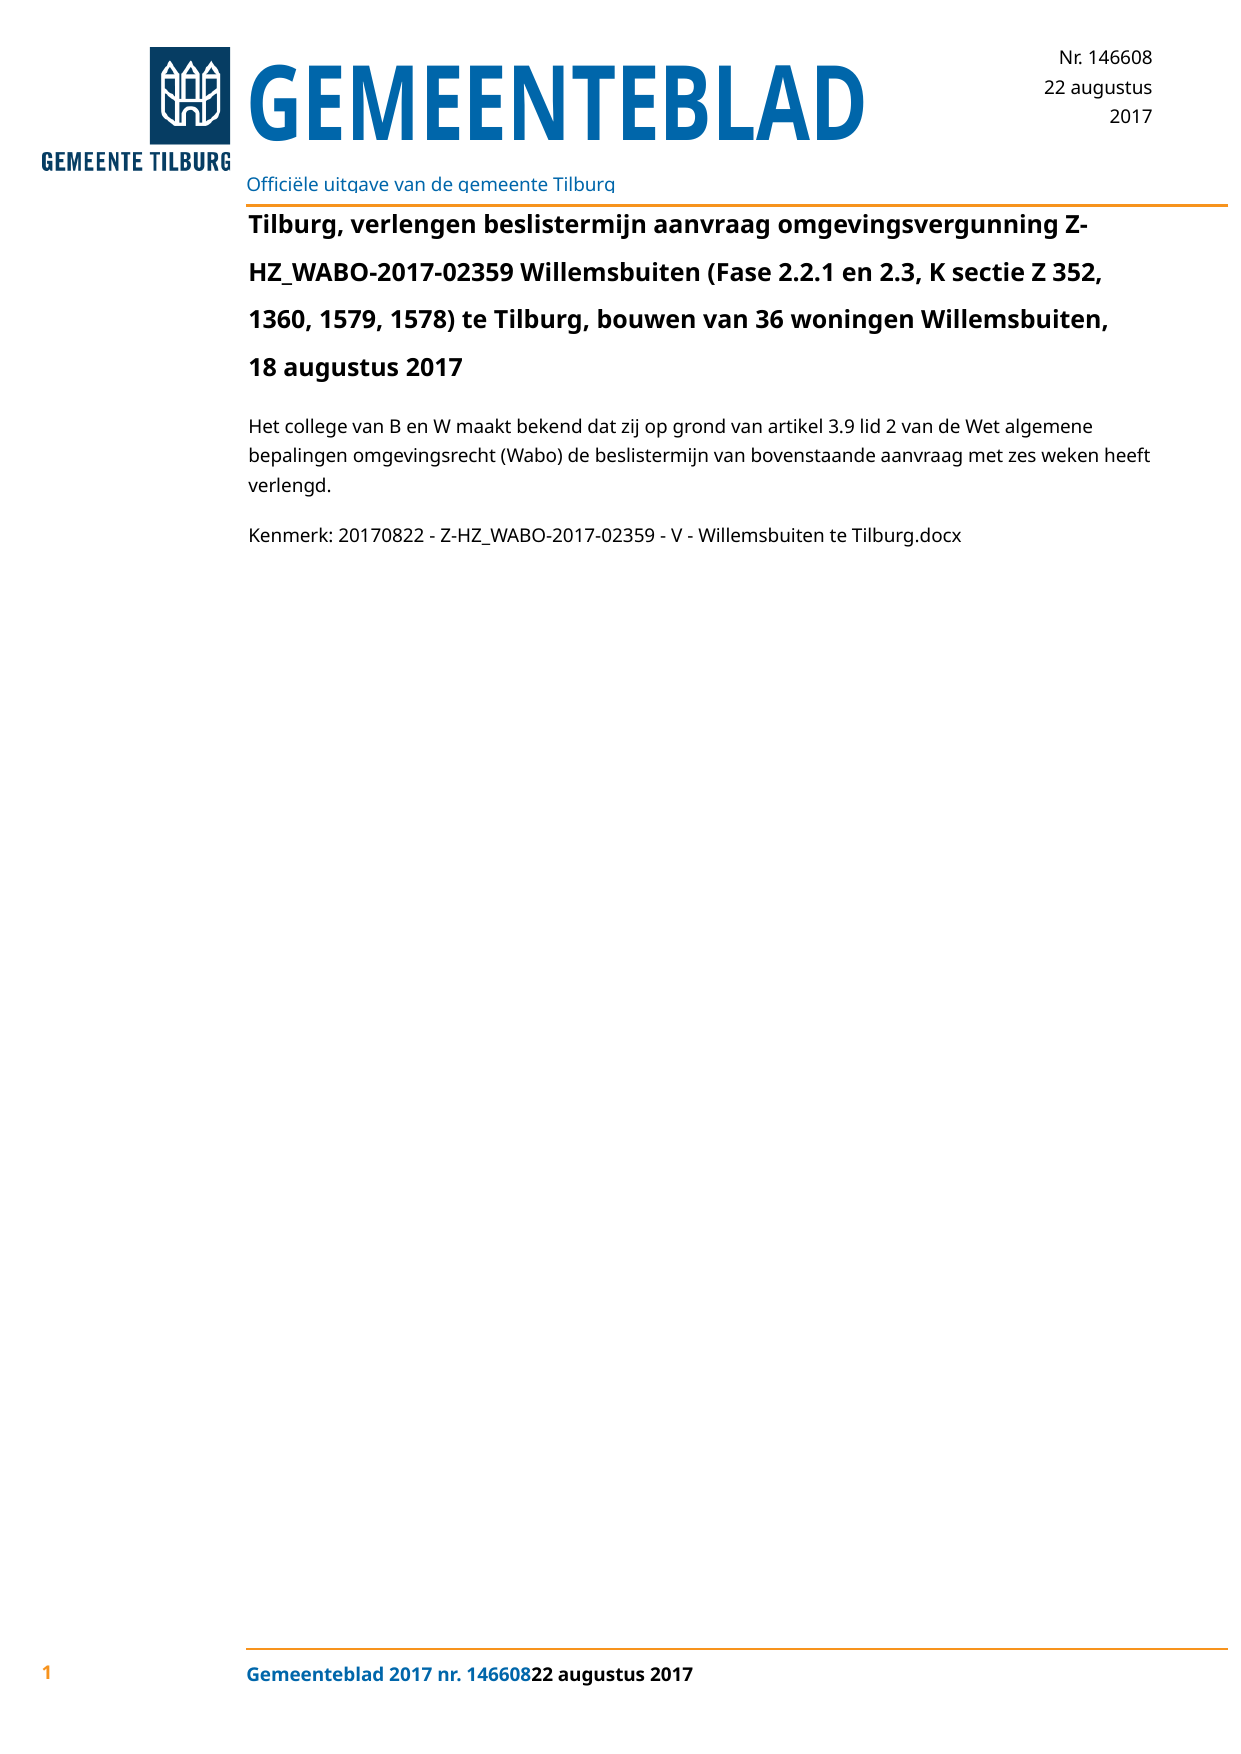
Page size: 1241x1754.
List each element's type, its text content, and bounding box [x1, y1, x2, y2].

text Kenmerk: 20170822 - Z-HZ_WABO-2017-02359 - V - Willemsbuiten te Tilburg.docx [248, 523, 1152, 548]
text Het college van B en W maakt bekend dat zij op grond van artikel 3.9 lid 2 van de Wet algemene bepalingen omgevingsrecht (Wabo) de beslistermijn van bovenstaande aanvraag met zes weken heeft verlengd. [248, 413, 1152, 498]
picture [41, 47, 231, 172]
text Tilburg, verlengen beslistermijn aanvraag omgevingsvergunning Z-HZ_WABO-2017-02359 Willemsbuiten (Fase 2.2.1 en 2.3, K sectie Z 352, 1360, 1579, 1578) te Tilburg, bouwen van 36 woningen Willemsbuiten, 18 augustus 2017 [248, 207, 1152, 384]
